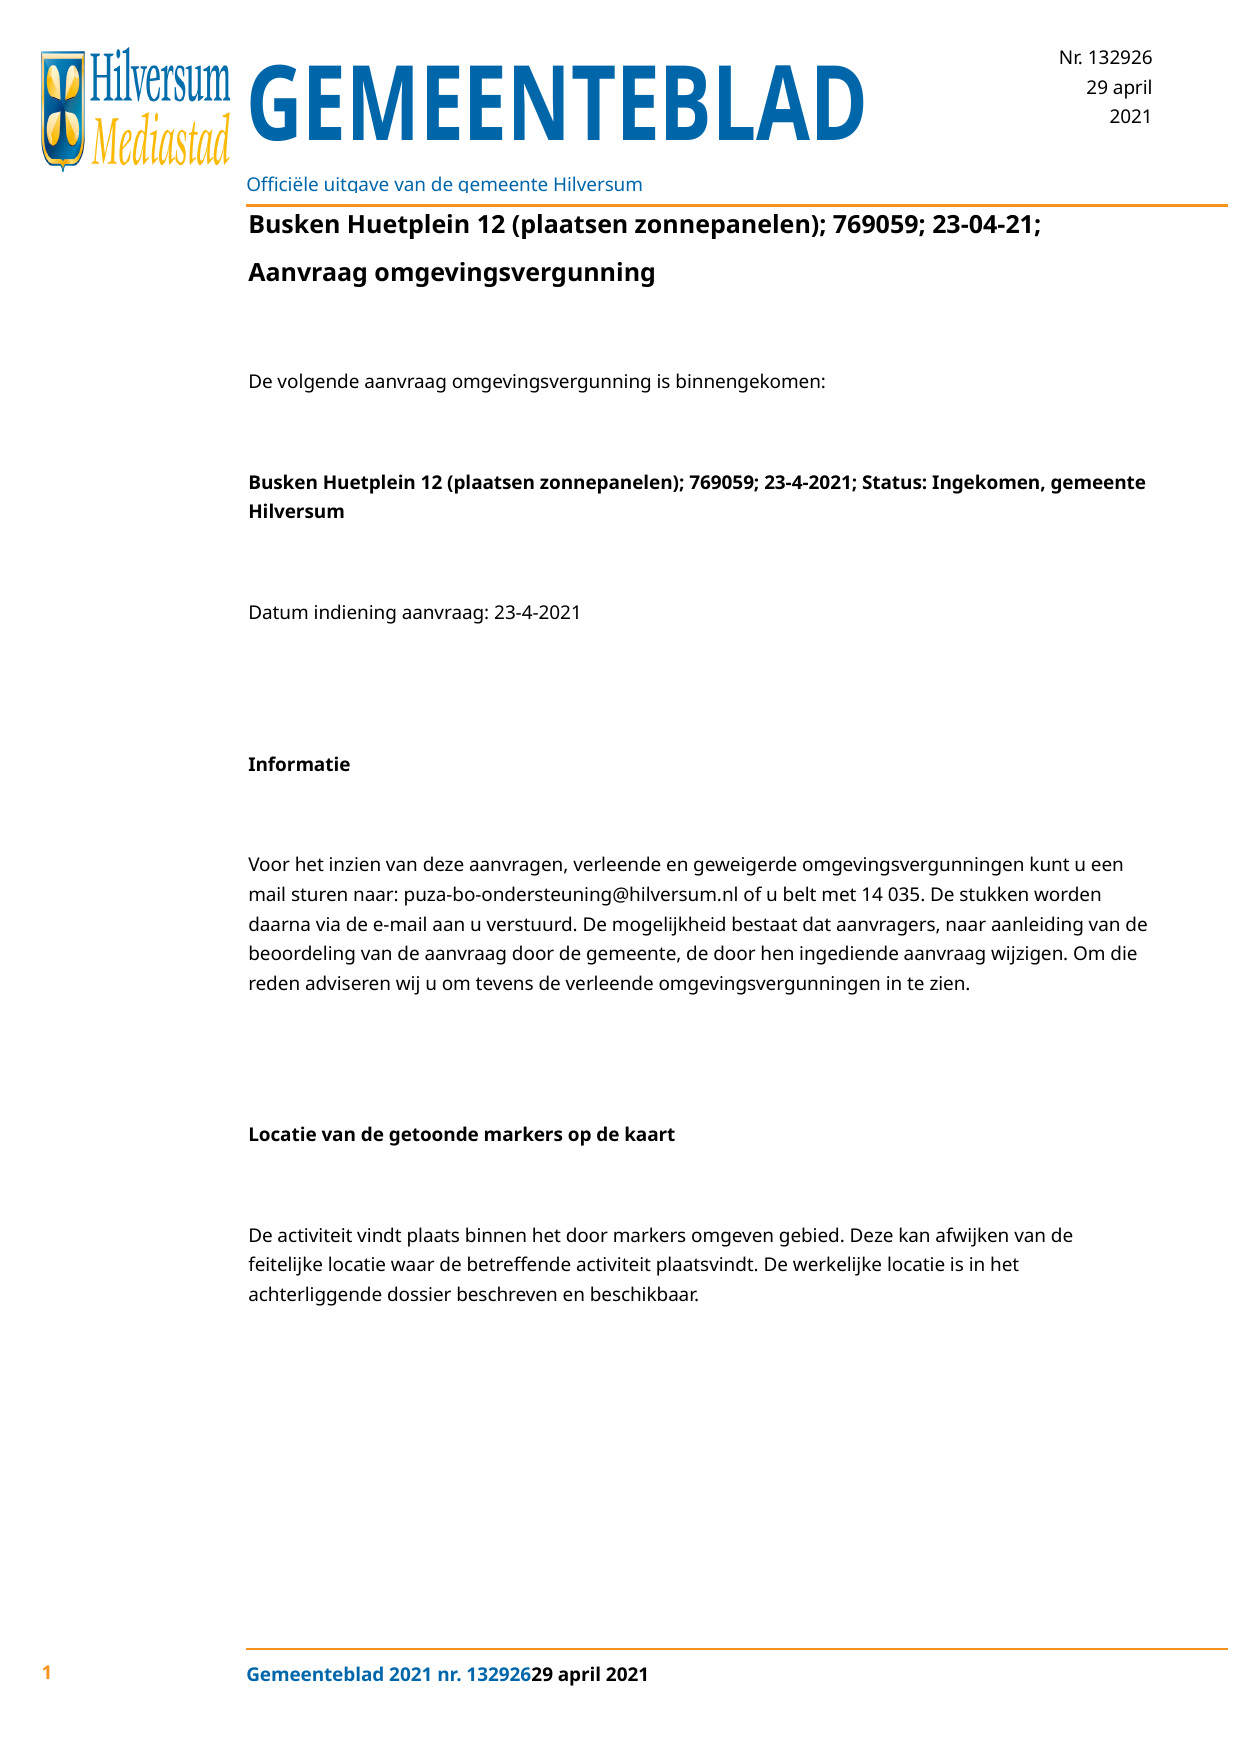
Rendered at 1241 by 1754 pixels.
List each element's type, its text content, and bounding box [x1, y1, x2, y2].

text Locatie van de getoonde markers op de kaart [248, 1121, 1152, 1147]
text De activiteit vindt plaats binnen het door markers omgeven gebied. Deze kan afwijken van de feitelijke locatie waar de betreffende activiteit plaatsvindt. De werkelijke locatie is in het achterliggende dossier beschreven en beschikbaar. [248, 1222, 1152, 1307]
text De volgende aanvraag omgevingsvergunning is binnengekomen: [248, 368, 1152, 394]
text Voor het inzien van deze aanvragen, verleende en geweigerde omgevingsvergunningen kunt u een mail sturen naar: puza-bo-ondersteuning@hilversum.nl of u belt met 14 035. De stukken worden daarna via de e-mail aan u verstuurd. De mogelijkheid bestaat dat aanvragers, naar aanleiding van de beoordeling van de aanvraag door de gemeente, de door hen ingediende aanvraag wijzigen. Om die reden adviseren wij u om tevens de verleende omgevingsvergunningen in te zien. [248, 852, 1152, 996]
text Informatie [248, 751, 1152, 777]
text Busken Huetplein 12 (plaatsen zonnepanelen); 769059; 23-04-21; Aanvraag omgevingsvergunning [248, 207, 1152, 288]
picture [41, 47, 231, 172]
text Busken Huetplein 12 (plaatsen zonnepanelen); 769059; 23-4-2021; Status: Ingekomen, gemeente Hilversum [248, 469, 1152, 524]
text Datum indiening aanvraag: 23-4-2021 [248, 599, 1152, 625]
